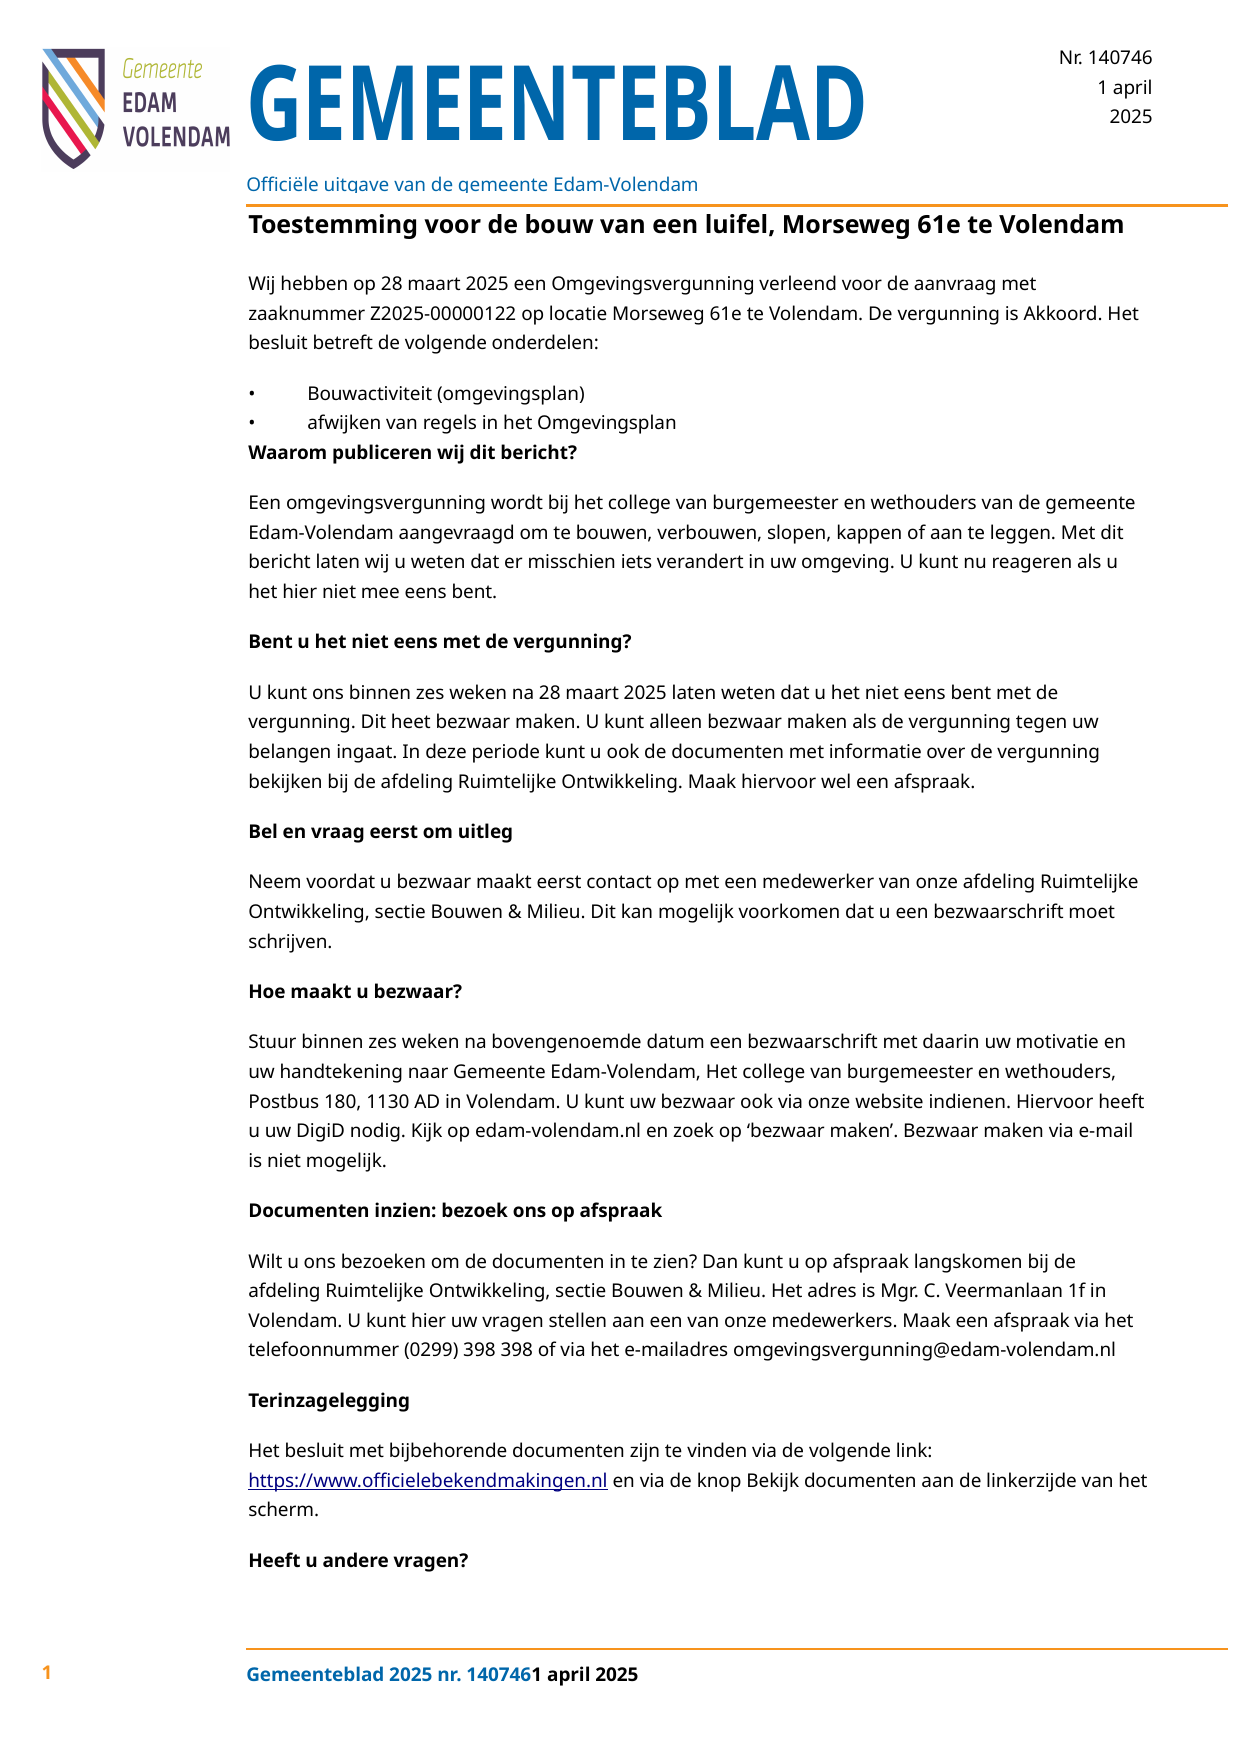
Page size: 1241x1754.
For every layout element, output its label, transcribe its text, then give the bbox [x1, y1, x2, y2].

text Documenten inzien: bezoek ons op afspraak [248, 1197, 1152, 1223]
text U kunt ons binnen zes weken na 28 maart 2025 laten weten dat u het niet eens bent met de vergunning. Dit heet bezwaar maken. U kunt alleen bezwaar maken als de vergunning tegen uw belangen ingaat. In deze periode kunt u ook de documenten met informatie over de vergunning bekijken bij de afdeling Ruimtelijke Ontwikkeling. Maak hiervoor wel een afspraak. [248, 679, 1152, 793]
text Wij hebben op 28 maart 2025 een Omgevingsvergunning verleend voor de aanvraag met zaaknummer Z2025-00000122 op locatie Morseweg 61e te Volendam. De vergunning is Akkoord. Het besluit betreft de volgende onderdelen: [248, 270, 1152, 355]
text Stuur binnen zes weken na bovengenoemde datum een bezwaarschrift met daarin uw motivatie en uw handtekening naar Gemeente Edam-Volendam, Het college van burgemeester en wethouders, Postbus 180, 1130 AD in Volendam. U kunt uw bezwaar ook via onze website indienen. Hiervoor heeft u uw DigiD nodig. Kijk op edam-volendam.nl en zoek op ‘bezwaar maken’. Bezwaar maken via e-mail is niet mogelijk. [248, 1029, 1152, 1173]
text Toestemming voor de bouw van een luifel, Morseweg 61e te Volendam [248, 207, 1152, 241]
list afwijken van regels in het Omgevingsplan [248, 409, 1152, 435]
text Bent u het niet eens met de vergunning? [248, 629, 1152, 654]
picture [41, 47, 231, 172]
text Hoe maakt u bezwaar? [248, 978, 1152, 1004]
text Het besluit met bijbehorende documenten zijn te vinden via de volgende link: https://www.officielebekendmakingen.nl en via de knop Bekijk documenten aan de linkerzijde van het scherm. [248, 1437, 1152, 1522]
text Heeft u andere vragen? [248, 1547, 1152, 1573]
text Neem voordat u bezwaar maakt eerst contact op met een medewerker van onze afdeling Ruimtelijke Ontwikkeling, sectie Bouwen & Milieu. Dit kan mogelijk voorkomen dat u een bezwaarschrift moet schrijven. [248, 869, 1152, 953]
text Bel en vraag eerst om uitleg [248, 818, 1152, 844]
text Wilt u ons bezoeken om de documenten in te zien? Dan kunt u op afspraak langskomen bij de afdeling Ruimtelijke Ontwikkeling, sectie Bouwen & Milieu. Het adres is Mgr. C. Veermanlaan 1f in Volendam. U kunt hier uw vragen stellen aan een van onze medewerkers. Maak een afspraak via het telefoonnummer (0299) 398 398 of via het e-mailadres omgevingsvergunning@edam-volendam.nl [248, 1248, 1152, 1362]
text Terinzagelegging [248, 1387, 1152, 1413]
list Bouwactiviteit (omgevingsplan) [248, 380, 1152, 406]
text Een omgevingsvergunning wordt bij het college van burgemeester en wethouders van de gemeente Edam-Volendam aangevraagd om te bouwen, verbouwen, slopen, kappen of aan te leggen. Met dit bericht laten wij u weten dat er misschien iets verandert in uw omgeving. U kunt nu reageren als u het hier niet mee eens bent. [248, 489, 1152, 604]
text Waarom publiceren wij dit bericht? [248, 439, 1152, 465]
